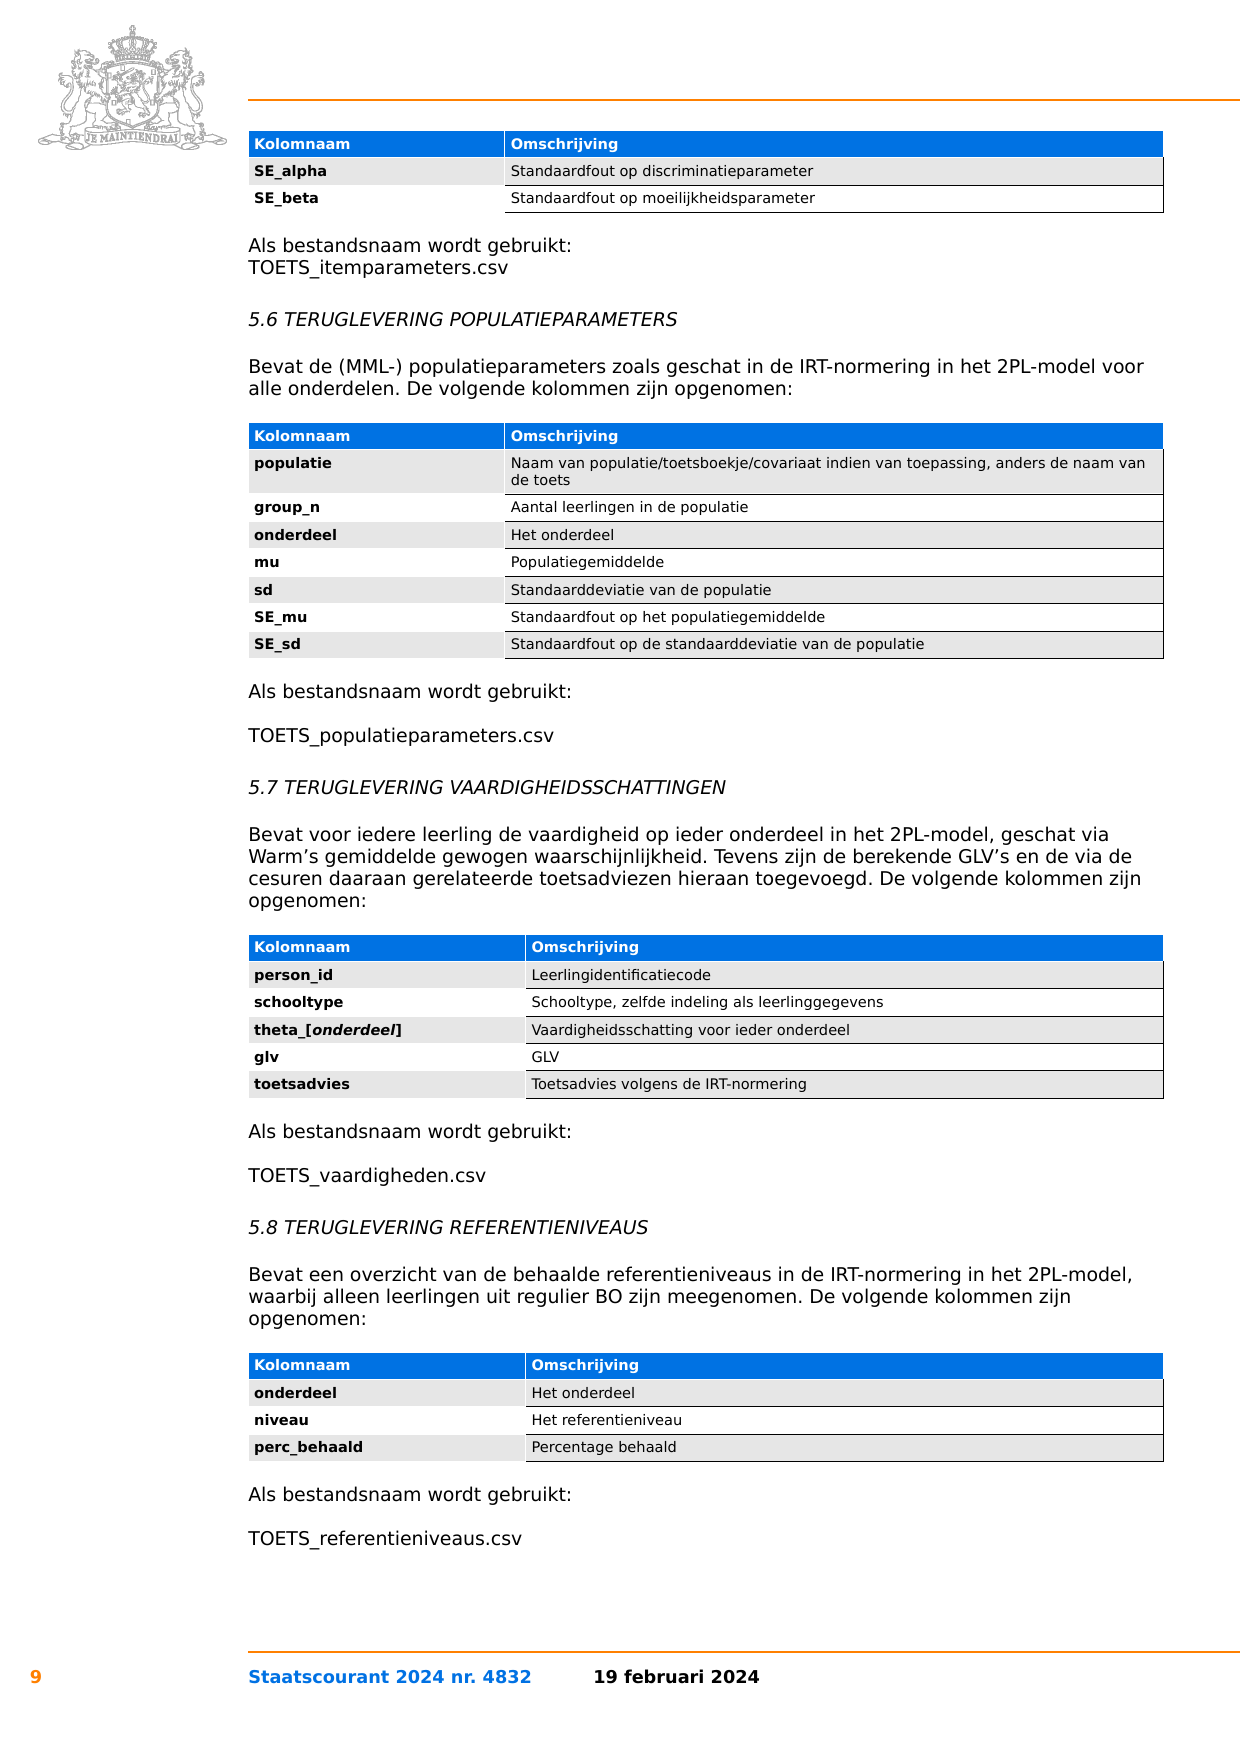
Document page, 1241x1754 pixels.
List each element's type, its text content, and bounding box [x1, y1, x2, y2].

text Bevat de (MML-) populatieparameters zoals geschat in de IRT-normering in het 2PL-model voor alle onderdelen. De volgende kolommen zijn opgenomen: [248, 356, 1163, 400]
table_cell group_n [249, 495, 504, 521]
table_cell onderdeel [249, 1380, 525, 1406]
table_cell SE_alpha [249, 158, 504, 185]
table_header Kolomnaam [249, 131, 504, 157]
text TOETS_referentieniveaus.csv [248, 1528, 1163, 1550]
table_cell sd [249, 577, 504, 603]
table_cell Vaardigheidsschatting voor ieder onderdeel [526, 1017, 1163, 1043]
table_cell schooltype [249, 989, 525, 1016]
picture [38, 25, 227, 150]
text TOETS_populatieparameters.csv [248, 725, 1163, 747]
subtitle 5.8 TERUGLEVERING REFERENTIENIVEAUS [248, 1217, 1163, 1238]
table_cell glv [249, 1044, 525, 1070]
table_cell Het referentieniveau [526, 1407, 1163, 1433]
table_cell Standaardfout op moeilijkheidsparameter [505, 186, 1163, 212]
table_cell SE_sd [249, 632, 504, 658]
table_cell SE_beta [249, 186, 504, 212]
table_cell Toetsadvies volgens de IRT-normering [526, 1071, 1163, 1098]
table_cell perc_behaald [249, 1435, 525, 1461]
table_header Kolomnaam [249, 935, 525, 961]
table_cell Standaardfout op discriminatieparameter [505, 158, 1163, 185]
table_cell mu [249, 549, 504, 576]
table_header Omschrijving [505, 423, 1163, 449]
table_cell Populatiegemiddelde [505, 549, 1163, 576]
table_cell niveau [249, 1407, 525, 1433]
text Als bestandsnaam wordt gebruikt: [248, 235, 1163, 257]
table_header Omschrijving [505, 131, 1163, 157]
table_cell Het onderdeel [505, 522, 1163, 548]
table_cell toetsadvies [249, 1071, 525, 1098]
table_header Omschrijving [526, 1353, 1163, 1379]
text Bevat voor iedere leerling de vaardigheid op ieder onderdeel in het 2PL-model, geschat via Warm’s gemiddelde gewogen waarschijnlijkheid. Tevens zijn de berekende GLV’s en de via de cesuren daaraan gerelateerde toetsadviezen hieraan toegevoegd. De volgende kolommen zijn opgenomen: [248, 824, 1163, 912]
subtitle 5.7 TERUGLEVERING VAARDIGHEIDSSCHATTINGEN [248, 777, 1163, 799]
table_cell SE_mu [249, 604, 504, 631]
table_cell theta_[onderdeel] [249, 1017, 525, 1043]
table_cell populatie [249, 450, 504, 493]
table_cell Standaarddeviatie van de populatie [505, 577, 1163, 603]
text TOETS_vaardigheden.csv [248, 1164, 1163, 1187]
text Als bestandsnaam wordt gebruikt: [248, 1121, 1163, 1143]
text Als bestandsnaam wordt gebruikt: [248, 1484, 1163, 1506]
table_cell Percentage behaald [526, 1435, 1163, 1461]
subtitle 5.6 TERUGLEVERING POPULATIEPARAMETERS [248, 309, 1163, 331]
table_cell Standaardfout op het populatiegemiddelde [505, 604, 1163, 631]
table_header Kolomnaam [249, 423, 504, 449]
table_cell Aantal leerlingen in de populatie [505, 495, 1163, 521]
table_cell person_id [249, 962, 525, 988]
table_cell Schooltype, zelfde indeling als leerlinggegevens [526, 989, 1163, 1016]
table_cell Leerlingidentificatiecode [526, 962, 1163, 988]
table_cell GLV [526, 1044, 1163, 1070]
text Bevat een overzicht van de behaalde referentieniveaus in de IRT-normering in het 2PL-model, waarbij alleen leerlingen uit regulier BO zijn meegenomen. De volgende kolommen zijn opgenomen: [248, 1263, 1163, 1329]
table_header Kolomnaam [249, 1353, 525, 1379]
text TOETS_itemparameters.csv [248, 257, 1163, 279]
table_cell onderdeel [249, 522, 504, 548]
table_header Omschrijving [526, 935, 1163, 961]
table_cell Het onderdeel [526, 1380, 1163, 1406]
text Als bestandsnaam wordt gebruikt: [248, 681, 1163, 703]
table_cell Naam van populatie/toetsboekje/covariaat indien van toepassing, anders de naam van de toets [505, 450, 1163, 493]
table_cell Standaardfout op de standaarddeviatie van de populatie [505, 632, 1163, 658]
